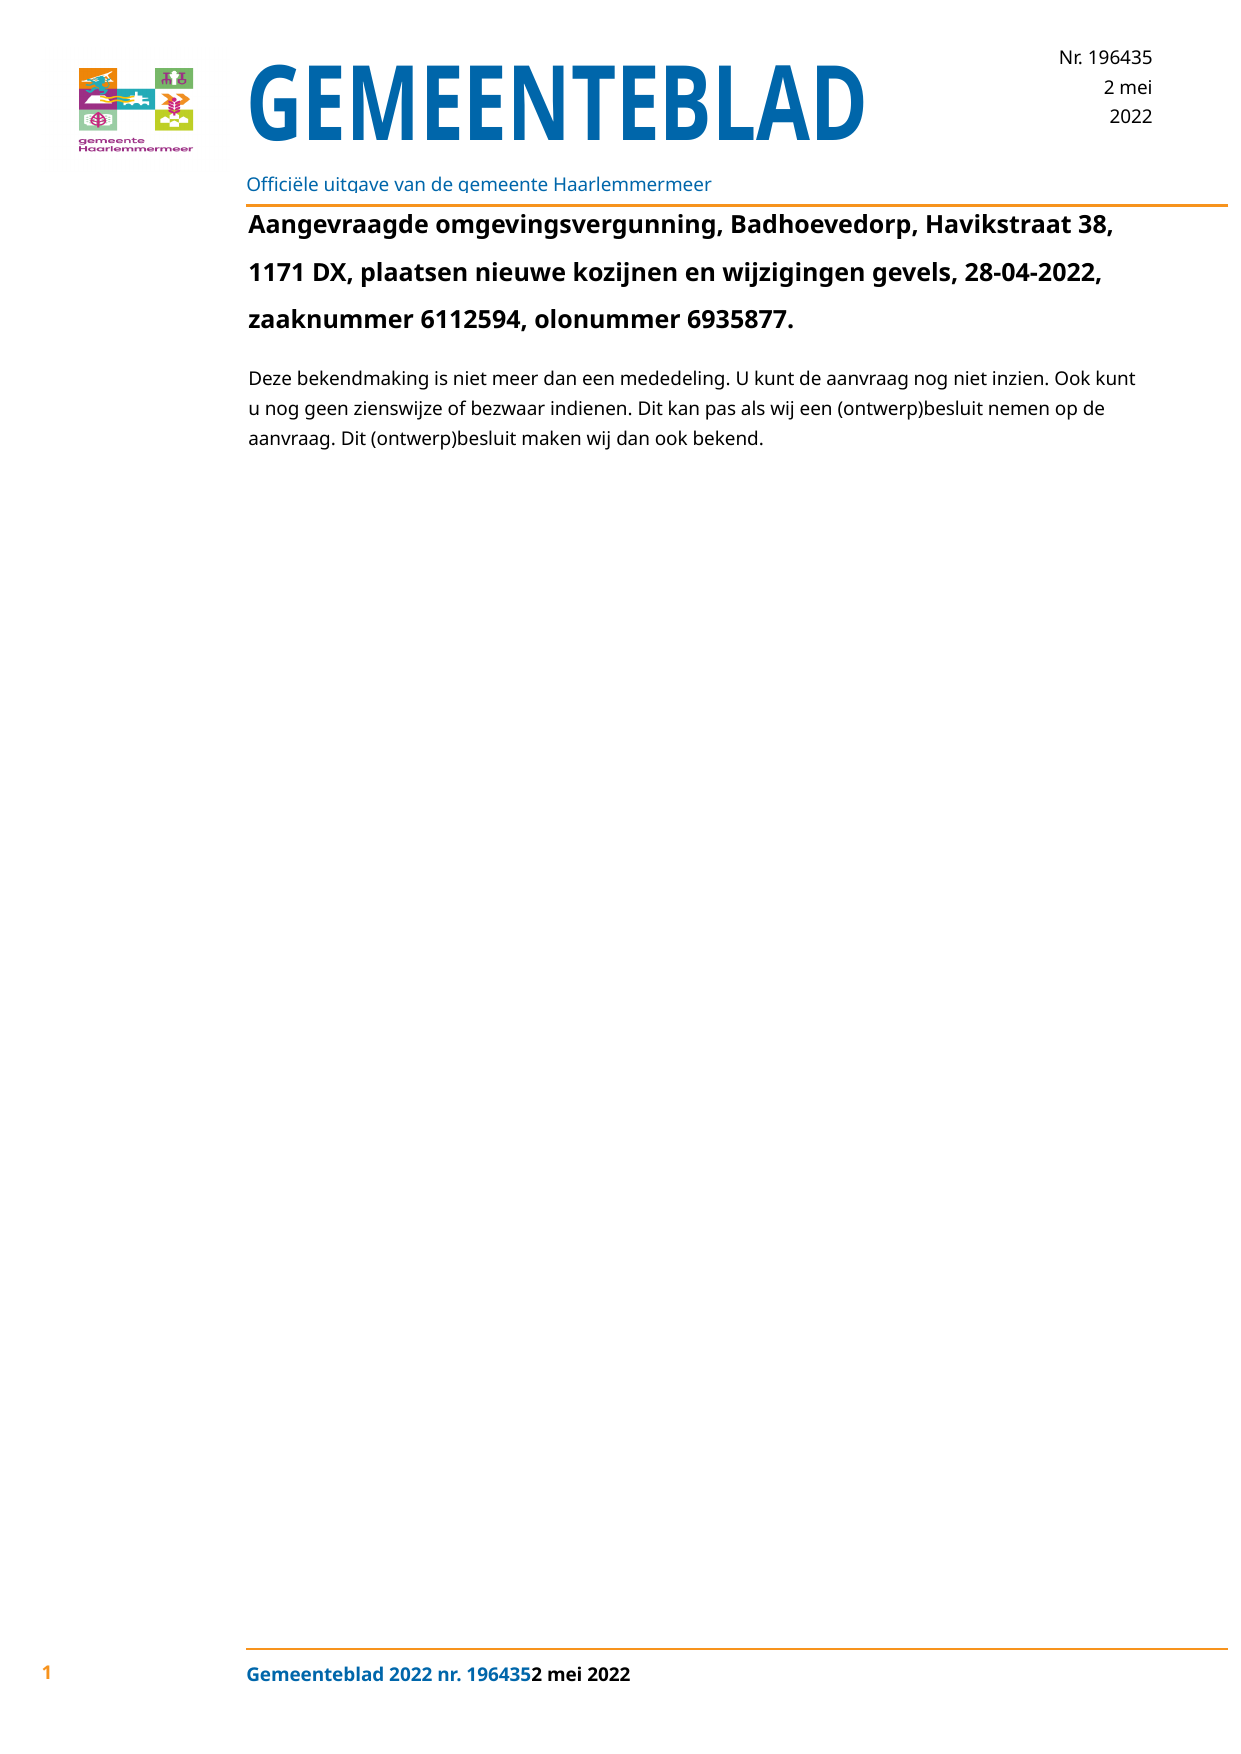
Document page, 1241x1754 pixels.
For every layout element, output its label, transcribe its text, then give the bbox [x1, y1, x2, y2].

picture [41, 47, 231, 172]
text Aangevraagde omgevingsvergunning, Badhoevedorp, Havikstraat 38, 1171 DX, plaatsen nieuwe kozijnen en wijzigingen gevels, 28-04-2022, zaaknummer 6112594, olonummer 6935877. [248, 207, 1152, 336]
text Deze bekendmaking is niet meer dan een mededeling. U kunt de aanvraag nog niet inzien. Ook kunt u nog geen zienswijze of bezwaar indienen. Dit kan pas als wij een (ontwerp)besluit nemen op de aanvraag. Dit (ontwerp)besluit maken wij dan ook bekend. [248, 366, 1152, 450]
